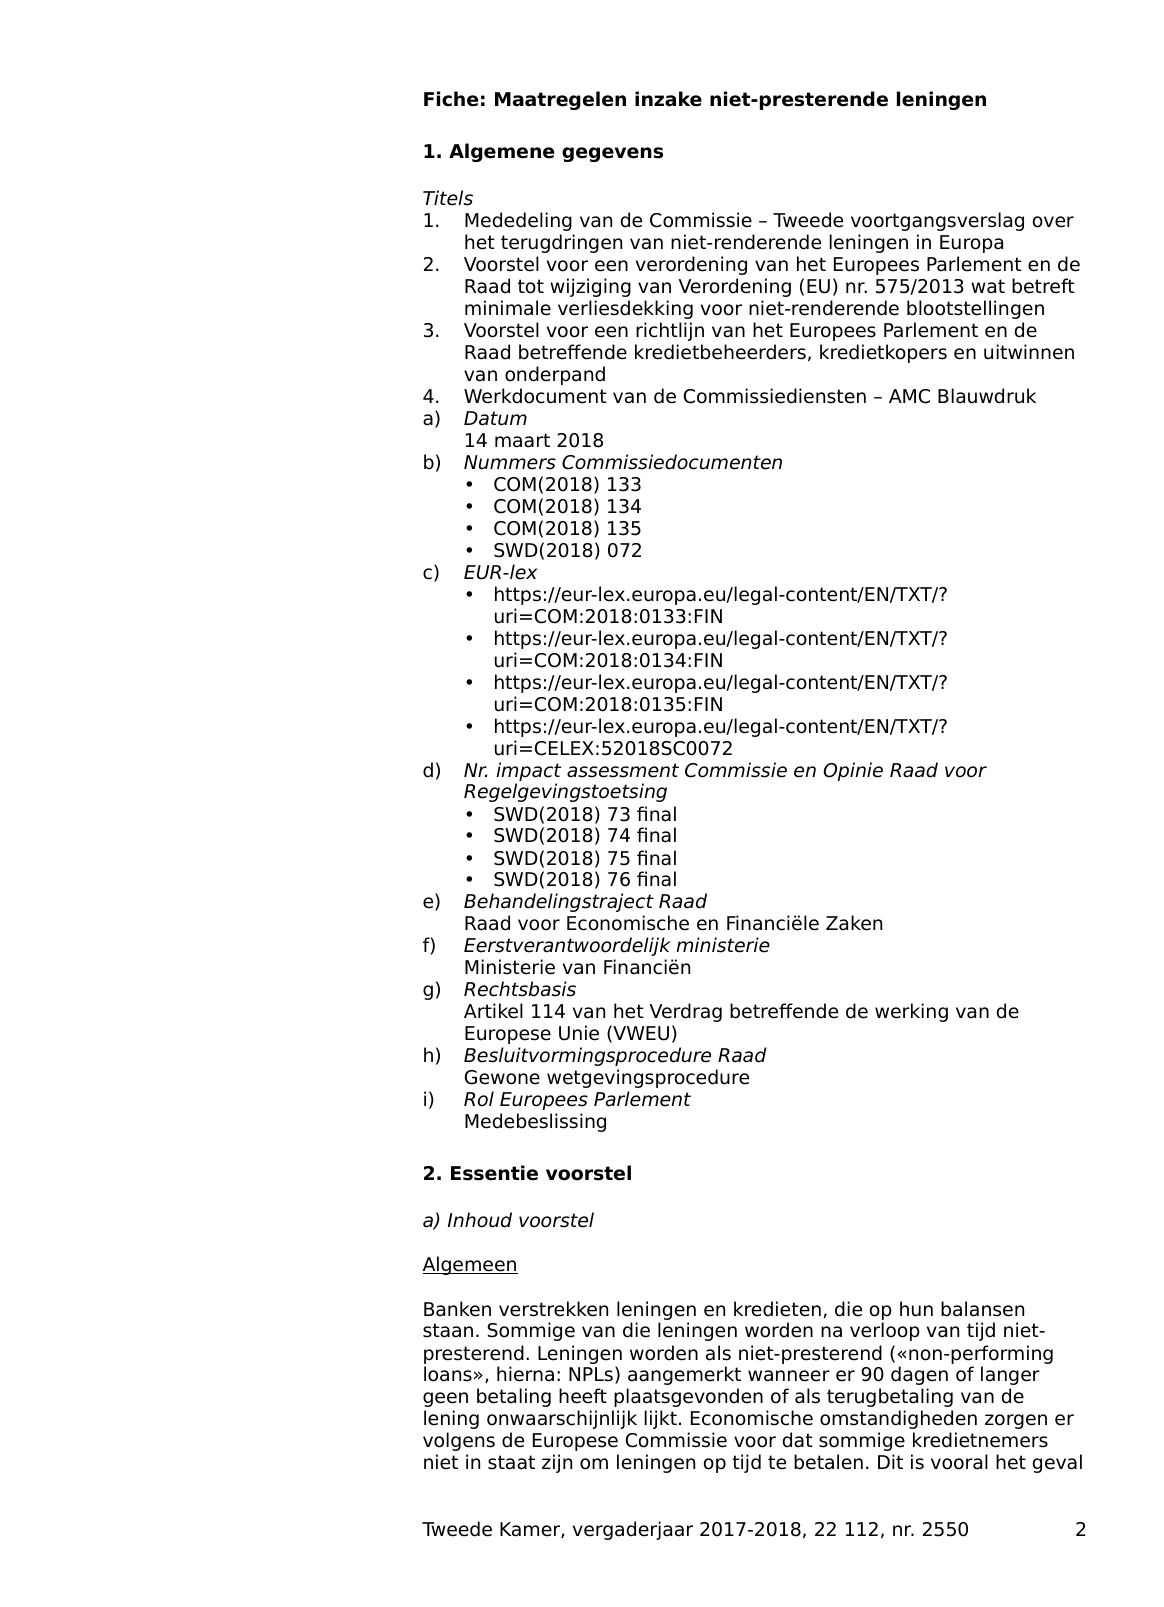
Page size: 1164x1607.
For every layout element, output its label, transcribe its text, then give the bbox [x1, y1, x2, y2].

text • SWD(2018) 75 final [464, 847, 1087, 869]
subtitle Algemeen [422, 1254, 1087, 1276]
text 2. Voorstel voor een verordening van het Europees Parlement en de Raad tot wijziging van Verordening (EU) nr. 575/2013 wat betreft minimale verliesdekking voor niet-renderende blootstellingen [422, 254, 1087, 320]
text • https://eur-lex.europa.eu/legal-content/EN/TXT/?uri=COM:2018:0133:FIN [464, 584, 1087, 628]
text • SWD(2018) 76 final [464, 869, 1087, 891]
text • COM(2018) 134 [464, 496, 1087, 518]
text i) Rol Europees Parlement [422, 1089, 1087, 1111]
text e) Behandelingstraject Raad [422, 891, 1087, 913]
text • https://eur-lex.europa.eu/legal-content/EN/TXT/?uri=COM:2018:0135:FIN [464, 672, 1087, 716]
text h) Besluitvormingsprocedure Raad [422, 1045, 1087, 1067]
text Banken verstrekken leningen en kredieten, die op hun balansen staan. Sommige van die leningen worden na verloop van tijd niet-presterend. Leningen worden als niet-presterend («non-performing loans», hierna: NPLs) aangemerkt wanneer er 90 dagen of langer geen betaling heeft plaatsgevonden of als terugbetaling van de lening onwaarschijnlijk lijkt. Economische omstandigheden zorgen er volgens de Europese Commissie voor dat sommige kredietnemers niet in staat zijn om leningen op tijd te betalen. Dit is vooral het geval [422, 1298, 1087, 1474]
subtitle Fiche: Maatregelen inzake niet-presterende leningen [422, 89, 1087, 111]
text d) Nr. impact assessment Commissie en Opinie Raad voor Regelgevingstoetsing [422, 759, 1087, 803]
text 4. Werkdocument van de Commissiediensten – AMC Blauwdruk [422, 386, 1087, 408]
text g) Rechtsbasis [422, 979, 1087, 1001]
text Titels [422, 188, 1087, 210]
text 3. Voorstel voor een richtlijn van het Europees Parlement en de Raad betreffende kredietbeheerders, kredietkopers en uitwinnen van onderpand [422, 320, 1087, 386]
text • https://eur-lex.europa.eu/legal-content/EN/TXT/?uri=CELEX:52018SC0072 [464, 716, 1087, 759]
text f) Eerstverantwoordelijk ministerie [422, 935, 1087, 957]
text c) EUR-lex [422, 562, 1087, 584]
subtitle 1. Algemene gegevens [422, 141, 1087, 163]
text • SWD(2018) 74 final [464, 825, 1087, 847]
text 1. Mededeling van de Commissie – Tweede voortgangsverslag over het terugdringen van niet-renderende leningen in Europa [422, 210, 1087, 254]
text Raad voor Economische en Financiële Zaken [464, 913, 1087, 935]
text a) Datum [422, 408, 1087, 430]
text Gewone wetgevingsprocedure [464, 1067, 1087, 1089]
text • COM(2018) 135 [464, 518, 1087, 540]
text • COM(2018) 133 [464, 474, 1087, 496]
text b) Nummers Commissiedocumenten [422, 452, 1087, 474]
text 14 maart 2018 [464, 430, 1087, 452]
text • https://eur-lex.europa.eu/legal-content/EN/TXT/?uri=COM:2018:0134:FIN [464, 628, 1087, 672]
text • SWD(2018) 072 [464, 540, 1087, 562]
text Artikel 114 van het Verdrag betreffende de werking van de Europese Unie (VWEU) [464, 1001, 1087, 1045]
subtitle a) Inhoud voorstel [422, 1210, 1087, 1232]
text • SWD(2018) 73 final [464, 803, 1087, 825]
text Ministerie van Financiën [464, 957, 1087, 979]
subtitle 2. Essentie voorstel [422, 1163, 1087, 1185]
text Medebeslissing [464, 1111, 1087, 1133]
